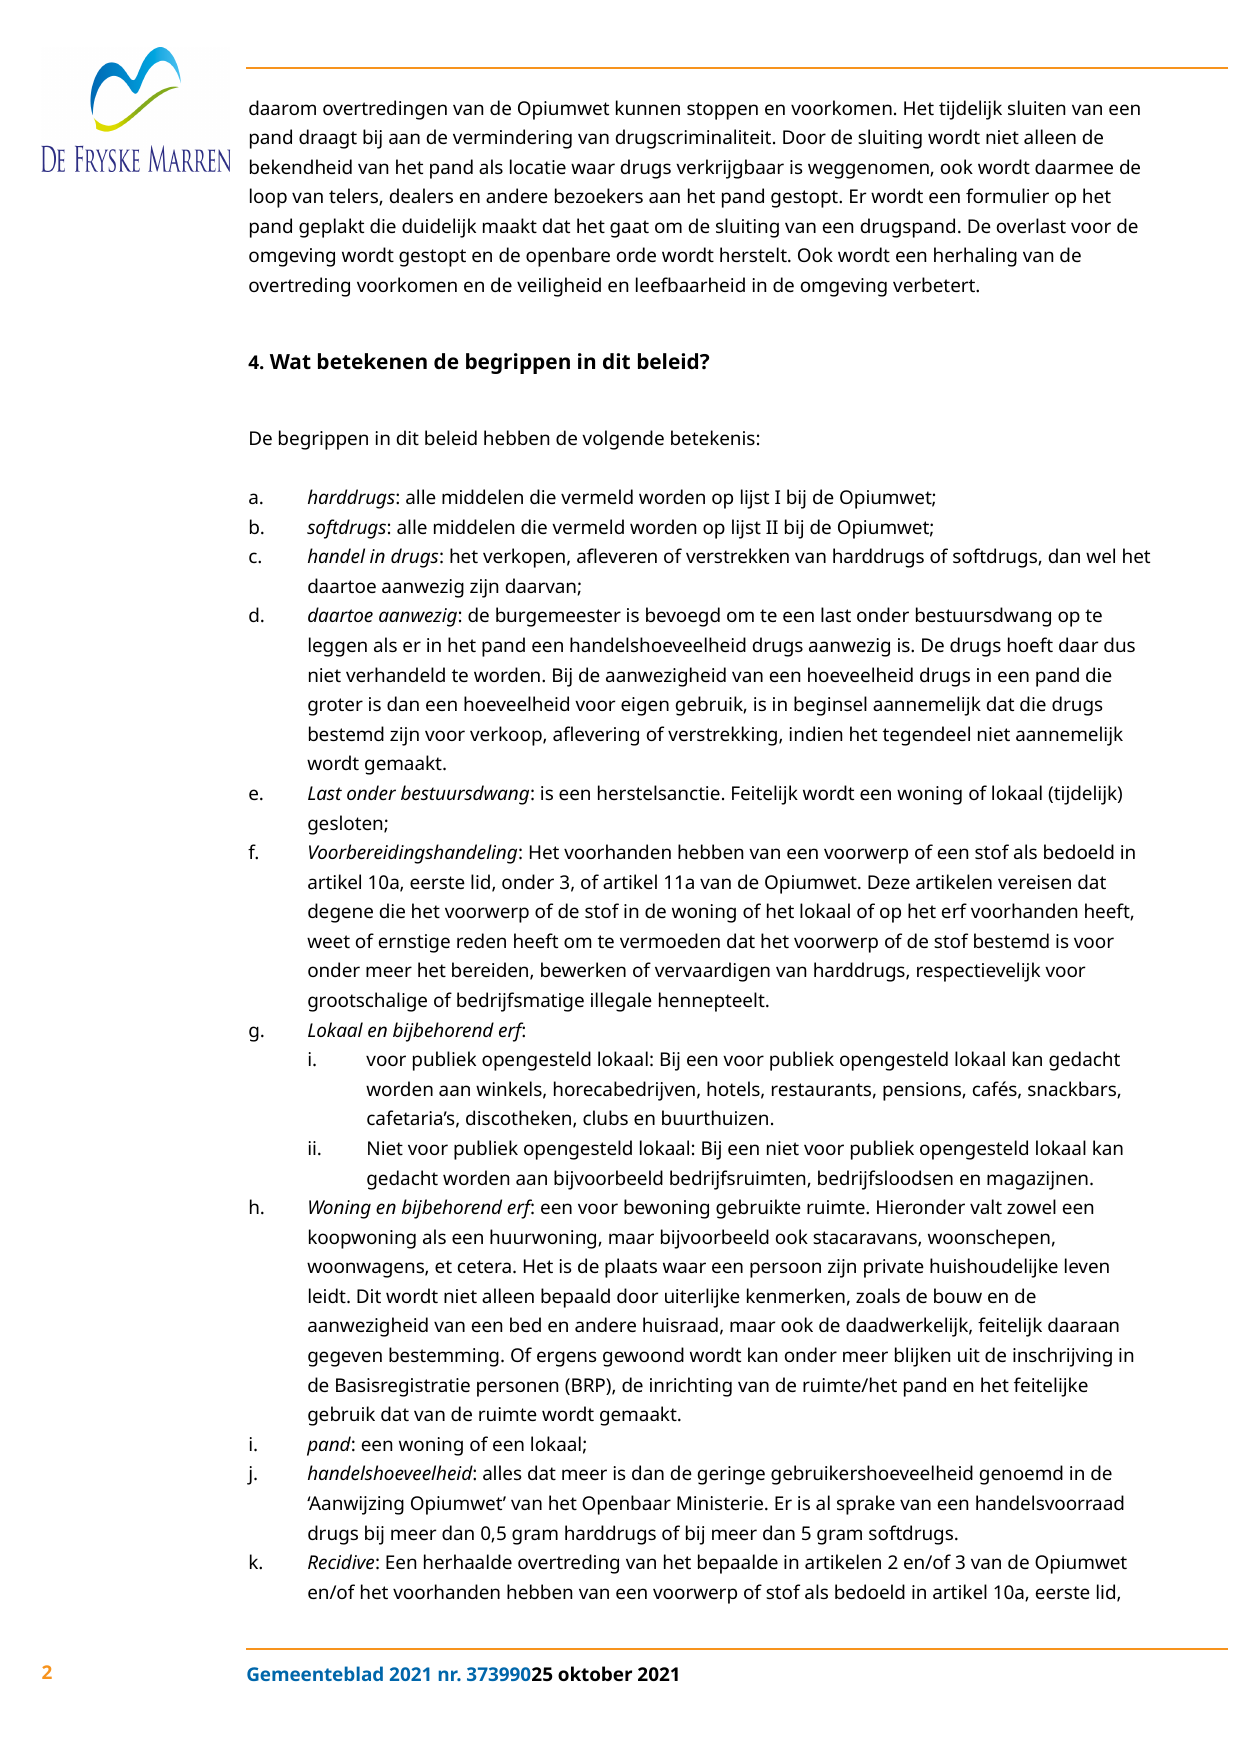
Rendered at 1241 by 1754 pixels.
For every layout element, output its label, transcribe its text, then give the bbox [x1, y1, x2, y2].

list Woning en bijbehorend erf: een voor bewoning gebruikte ruimte. Hieronder valt zowel een koopwoning als een huurwoning, maar bijvoorbeeld ook stacaravans, woonschepen, woonwagens, et cetera. Het is de plaats waar een persoon zijn private huishoudelijke leven leidt. Dit wordt niet alleen bepaald door uiterlijke kenmerken, zoals de bouw en de aanwezigheid van een bed en andere huisraad, maar ook de daadwerkelijk, feitelijk daaraan gegeven bestemming. Of ergens gewoond wordt kan onder meer blijken uit de inschrijving in de Basisregistratie personen (BRP), de inrichting van de ruimte/het pand en het feitelijke gebruik dat van de ruimte wordt gemaakt. [248, 1194, 1152, 1427]
list voor publiek opengesteld lokaal: Bij een voor publiek opengesteld lokaal kan gedacht worden aan winkels, horecabedrijven, hotels, restaurants, pensions, cafés, snackbars, cafetaria’s, discotheken, clubs en buurthuizen. [307, 1046, 1152, 1131]
text De begrippen in dit beleid hebben de volgende betekenis: [248, 425, 1152, 451]
list harddrugs: alle middelen die vermeld worden op lijst I bij de Opiumwet; [248, 484, 1152, 510]
list daartoe aanwezig: de burgemeester is bevoegd om te een last onder bestuursdwang op te leggen als er in het pand een handelshoeveelheid drugs aanwezig is. De drugs hoeft daar dus niet verhandeld te worden. Bij de aanwezigheid van een hoeveelheid drugs in een pand die groter is dan een hoeveelheid voor eigen gebruik, is in beginsel aannemelijk dat die drugs bestemd zijn voor verkoop, aflevering of verstrekking, indien het tegendeel niet aannemelijk wordt gemaakt. [248, 603, 1152, 776]
list handel in drugs: het verkopen, afleveren of verstrekken van harddrugs of softdrugs, dan wel het daartoe aanwezig zijn daarvan; [248, 543, 1152, 599]
text 4. Wat betekenen de begrippen in dit beleid? [248, 347, 1152, 376]
list Last onder bestuursdwang: is een herstelsanctie. Feitelijk wordt een woning of lokaal (tijdelijk) gesloten; [248, 780, 1152, 836]
text daarom overtredingen van de Opiumwet kunnen stoppen en voorkomen. Het tijdelijk sluiten van een pand draagt bij aan de vermindering van drugscriminaliteit. Door de sluiting wordt niet alleen de bekendheid van het pand als locatie waar drugs verkrijgbaar is weggenomen, ook wordt daarmee de loop van telers, dealers en andere bezoekers aan het pand gestopt. Er wordt een formulier op het pand geplakt die duidelijk maakt dat het gaat om de sluiting van een drugspand. De overlast voor de omgeving wordt gestopt en de openbare orde wordt herstelt. Ook wordt een herhaling van de overtreding voorkomen en de veiligheid en leefbaarheid in de omgeving verbetert. [248, 95, 1152, 298]
list Lokaal en bijbehorend erf: [248, 1017, 1152, 1043]
list Niet voor publiek opengesteld lokaal: Bij een niet voor publiek opengesteld lokaal kan gedacht worden aan bijvoorbeeld bedrijfsruimten, bedrijfsloodsen en magazijnen. [307, 1135, 1152, 1191]
list Voorbereidingshandeling: Het voorhanden hebben van een voorwerp of een stof als bedoeld in artikel 10a, eerste lid, onder 3, of artikel 11a van de Opiumwet. Deze artikelen vereisen dat degene die het voorwerp of de stof in de woning of het lokaal of op het erf voorhanden heeft, weet of ernstige reden heeft om te vermoeden dat het voorwerp of de stof bestemd is voor onder meer het bereiden, bewerken of vervaardigen van harddrugs, respectievelijk voor grootschalige of bedrijfsmatige illegale hennepteelt. [248, 839, 1152, 1013]
list softdrugs: alle middelen die vermeld worden op lijst II bij de Opiumwet; [248, 514, 1152, 540]
list handelshoeveelheid: alles dat meer is dan de geringe gebruikershoeveelheid genoemd in de ‘Aanwijzing Opiumwet’ van het Openbaar Ministerie. Er is al sprake van een handelsvoorraad drugs bij meer dan 0,5 gram harddrugs of bij meer dan 5 gram softdrugs. [248, 1461, 1152, 1546]
list Recidive: Een herhaalde overtreding van het bepaalde in artikelen 2 en/of 3 van de Opiumwet en/of het voorhanden hebben van een voorwerp of stof als bedoeld in artikel 10a, eerste lid, [248, 1549, 1152, 1605]
picture [41, 47, 231, 172]
list pand: een woning of een lokaal; [248, 1431, 1152, 1457]
